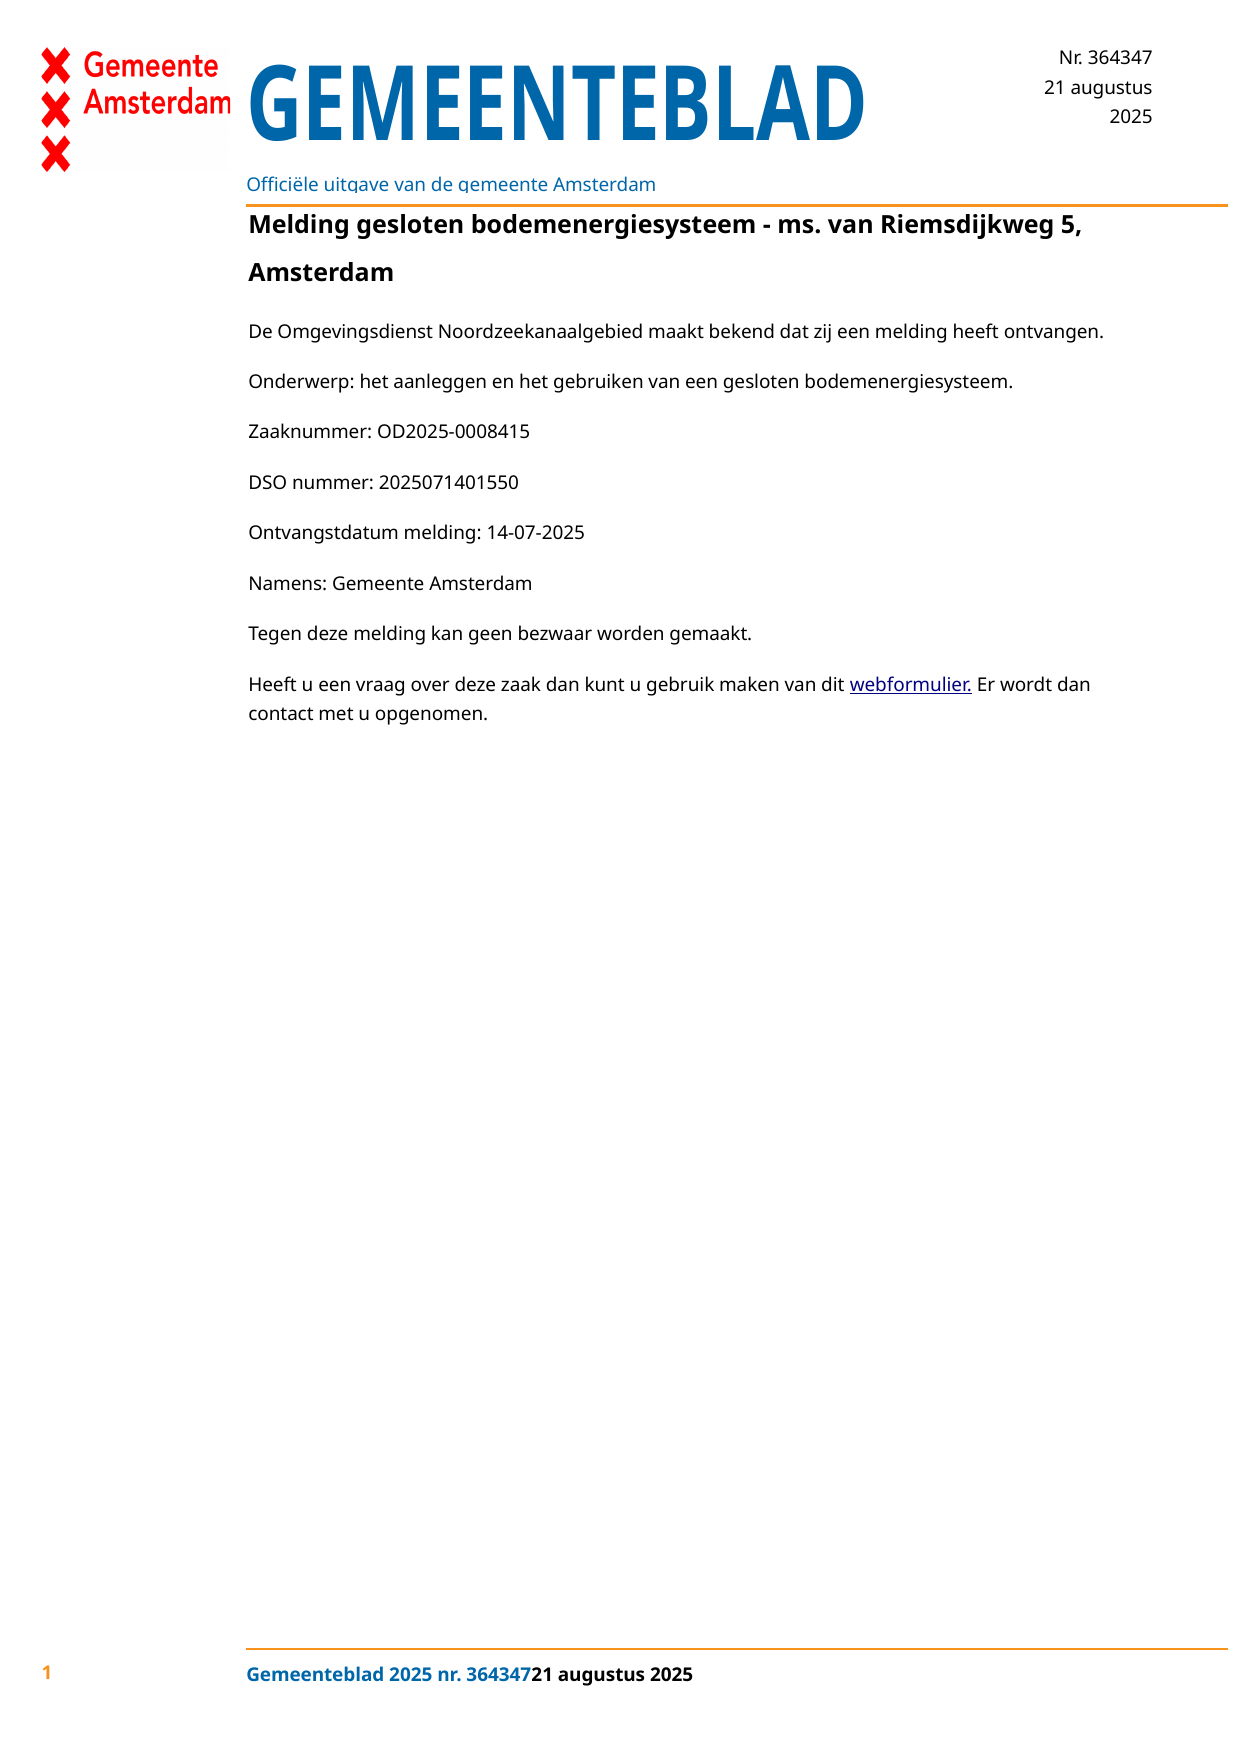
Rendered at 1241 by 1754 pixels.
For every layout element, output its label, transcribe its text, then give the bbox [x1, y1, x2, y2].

text Melding gesloten bodemenergiesysteem - ms. van Riemsdijkweg 5, Amsterdam [248, 207, 1152, 288]
text Heeft u een vraag over deze zaak dan kunt u gebruik maken van dit webformulier. Er wordt dan contact met u opgenomen. [248, 671, 1152, 726]
picture [41, 47, 231, 172]
text DSO nummer: 2025071401550 [248, 469, 1152, 495]
text Ontvangstdatum melding: 14-07-2025 [248, 519, 1152, 545]
text Namens: Gemeente Amsterdam [248, 570, 1152, 596]
text Tegen deze melding kan geen bezwaar worden gemaakt. [248, 620, 1152, 646]
text Zaaknummer: OD2025-0008415 [248, 419, 1152, 444]
text De Omgevingsdienst Noordzeekanaalgebied maakt bekend dat zij een melding heeft ontvangen. [248, 318, 1152, 344]
text Onderwerp: het aanleggen en het gebruiken van een gesloten bodemenergiesysteem. [248, 368, 1152, 394]
